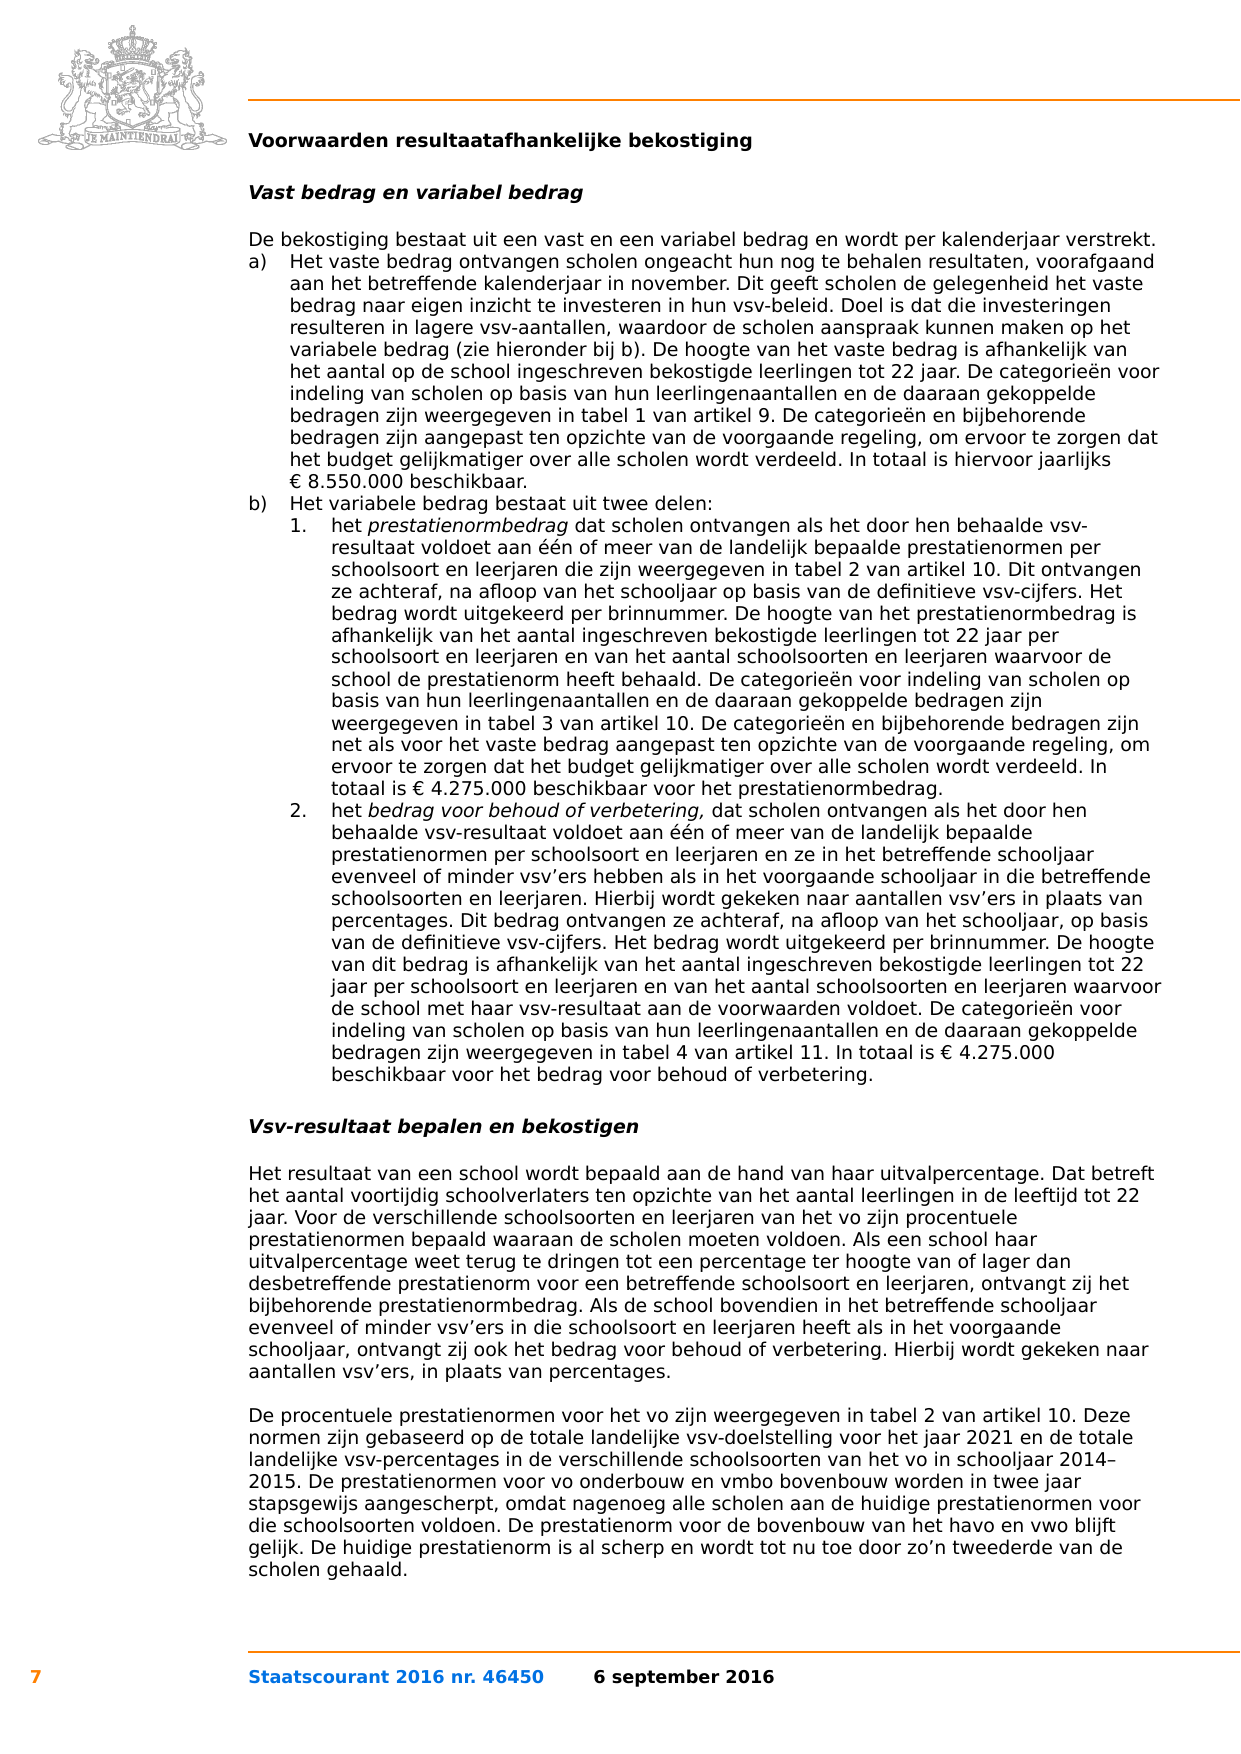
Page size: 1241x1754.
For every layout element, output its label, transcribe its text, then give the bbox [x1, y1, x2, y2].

text De procentuele prestatienormen voor het vo zijn weergegeven in tabel 2 van artikel 10. Deze normen zijn gebaseerd op de totale landelijke vsv-doelstelling voor het jaar 2021 en de totale landelijke vsv-percentages in de verschillende schoolsoorten van het vo in schooljaar 2014–2015. De prestatienormen voor vo onderbouw en vmbo bovenbouw worden in twee jaar stapsgewijs aangescherpt, omdat nagenoeg alle scholen aan de huidige prestatienormen voor die schoolsoorten voldoen. De prestatienorm voor de bovenbouw van het havo en vwo blijft gelijk. De huidige prestatienorm is al scherp en wordt tot nu toe door zo’n tweederde van de scholen gehaald. [248, 1405, 1163, 1581]
text De bekostiging bestaat uit een vast en een variabel bedrag en wordt per kalenderjaar verstrekt. [248, 229, 1163, 251]
subtitle Voorwaarden resultaatafhankelijke bekostiging [248, 130, 1163, 152]
subtitle Vast bedrag en variabel bedrag [248, 182, 1163, 204]
text Het resultaat van een school wordt bepaald aan de hand van haar uitvalpercentage. Dat betreft het aantal voortijdig schoolverlaters ten opzichte van het aantal leerlingen in de leeftijd tot 22 jaar. Voor de verschillende schoolsoorten en leerjaren van het vo zijn procentuele prestatienormen bepaald waaraan de scholen moeten voldoen. Als een school haar uitvalpercentage weet terug te dringen tot een percentage ter hoogte van of lager dan desbetreffende prestatienorm voor een betreffende schoolsoort en leerjaren, ontvangt zij het bijbehorende prestatienormbedrag. Als de school bovendien in het betreffende schooljaar evenveel of minder vsv’ers in die schoolsoort en leerjaren heeft als in het voorgaande schooljaar, ontvangt zij ook het bedrag voor behoud of verbetering. Hierbij wordt gekeken naar aantallen vsv’ers, in plaats van percentages. [248, 1163, 1163, 1383]
text 1. het prestatienormbedrag dat scholen ontvangen als het door hen behaalde vsv-resultaat voldoet aan één of meer van de landelijk bepaalde prestatienormen per schoolsoort en leerjaren die zijn weergegeven in tabel 2 van artikel 10. Dit ontvangen ze achteraf, na afloop van het schooljaar op basis van de definitieve vsv-cijfers. Het bedrag wordt uitgekeerd per brinnummer. De hoogte van het prestatienormbedrag is afhankelijk van het aantal ingeschreven bekostigde leerlingen tot 22 jaar per schoolsoort en leerjaren en van het aantal schoolsoorten en leerjaren waarvoor de school de prestatienorm heeft behaald. De categorieën voor indeling van scholen op basis van hun leerlingenaantallen en de daaraan gekoppelde bedragen zijn weergegeven in tabel 3 van artikel 10. De categorieën en bijbehorende bedragen zijn net als voor het vaste bedrag aangepast ten opzichte van de voorgaande regeling, om ervoor te zorgen dat het budget gelijkmatiger over alle scholen wordt verdeeld. In totaal is € 4.275.000 beschikbaar voor het prestatienormbedrag. [289, 514, 1163, 800]
picture [38, 25, 227, 150]
text b) Het variabele bedrag bestaat uit twee delen: [248, 493, 1163, 514]
subtitle Vsv-resultaat bepalen en bekostigen [248, 1116, 1163, 1138]
text 2. het bedrag voor behoud of verbetering, dat scholen ontvangen als het door hen behaalde vsv-resultaat voldoet aan één of meer van de landelijk bepaalde prestatienormen per schoolsoort en leerjaren en ze in het betreffende schooljaar evenveel of minder vsv’ers hebben als in het voorgaande schooljaar in die betreffende schoolsoorten en leerjaren. Hierbij wordt gekeken naar aantallen vsv’ers in plaats van percentages. Dit bedrag ontvangen ze achteraf, na afloop van het schooljaar, op basis van de definitieve vsv-cijfers. Het bedrag wordt uitgekeerd per brinnummer. De hoogte van dit bedrag is afhankelijk van het aantal ingeschreven bekostigde leerlingen tot 22 jaar per schoolsoort en leerjaren en van het aantal schoolsoorten en leerjaren waarvoor de school met haar vsv-resultaat aan de voorwaarden voldoet. De categorieën voor indeling van scholen op basis van hun leerlingenaantallen en de daaraan gekoppelde bedragen zijn weergegeven in tabel 4 van artikel 11. In totaal is € 4.275.000 beschikbaar voor het bedrag voor behoud of verbetering. [289, 800, 1163, 1086]
text a) Het vaste bedrag ontvangen scholen ongeacht hun nog te behalen resultaten, voorafgaand aan het betreffende kalenderjaar in november. Dit geeft scholen de gelegenheid het vaste bedrag naar eigen inzicht te investeren in hun vsv-beleid. Doel is dat die investeringen resulteren in lagere vsv-aantallen, waardoor de scholen aanspraak kunnen maken op het variabele bedrag (zie hieronder bij b). De hoogte van het vaste bedrag is afhankelijk van het aantal op de school ingeschreven bekostigde leerlingen tot 22 jaar. De categorieën voor indeling van scholen op basis van hun leerlingenaantallen en de daaraan gekoppelde bedragen zijn weergegeven in tabel 1 van artikel 9. De categorieën en bijbehorende bedragen zijn aangepast ten opzichte van de voorgaande regeling, om ervoor te zorgen dat het budget gelijkmatiger over alle scholen wordt verdeeld. In totaal is hiervoor jaarlijks € 8.550.000 beschikbaar. [248, 251, 1163, 493]
